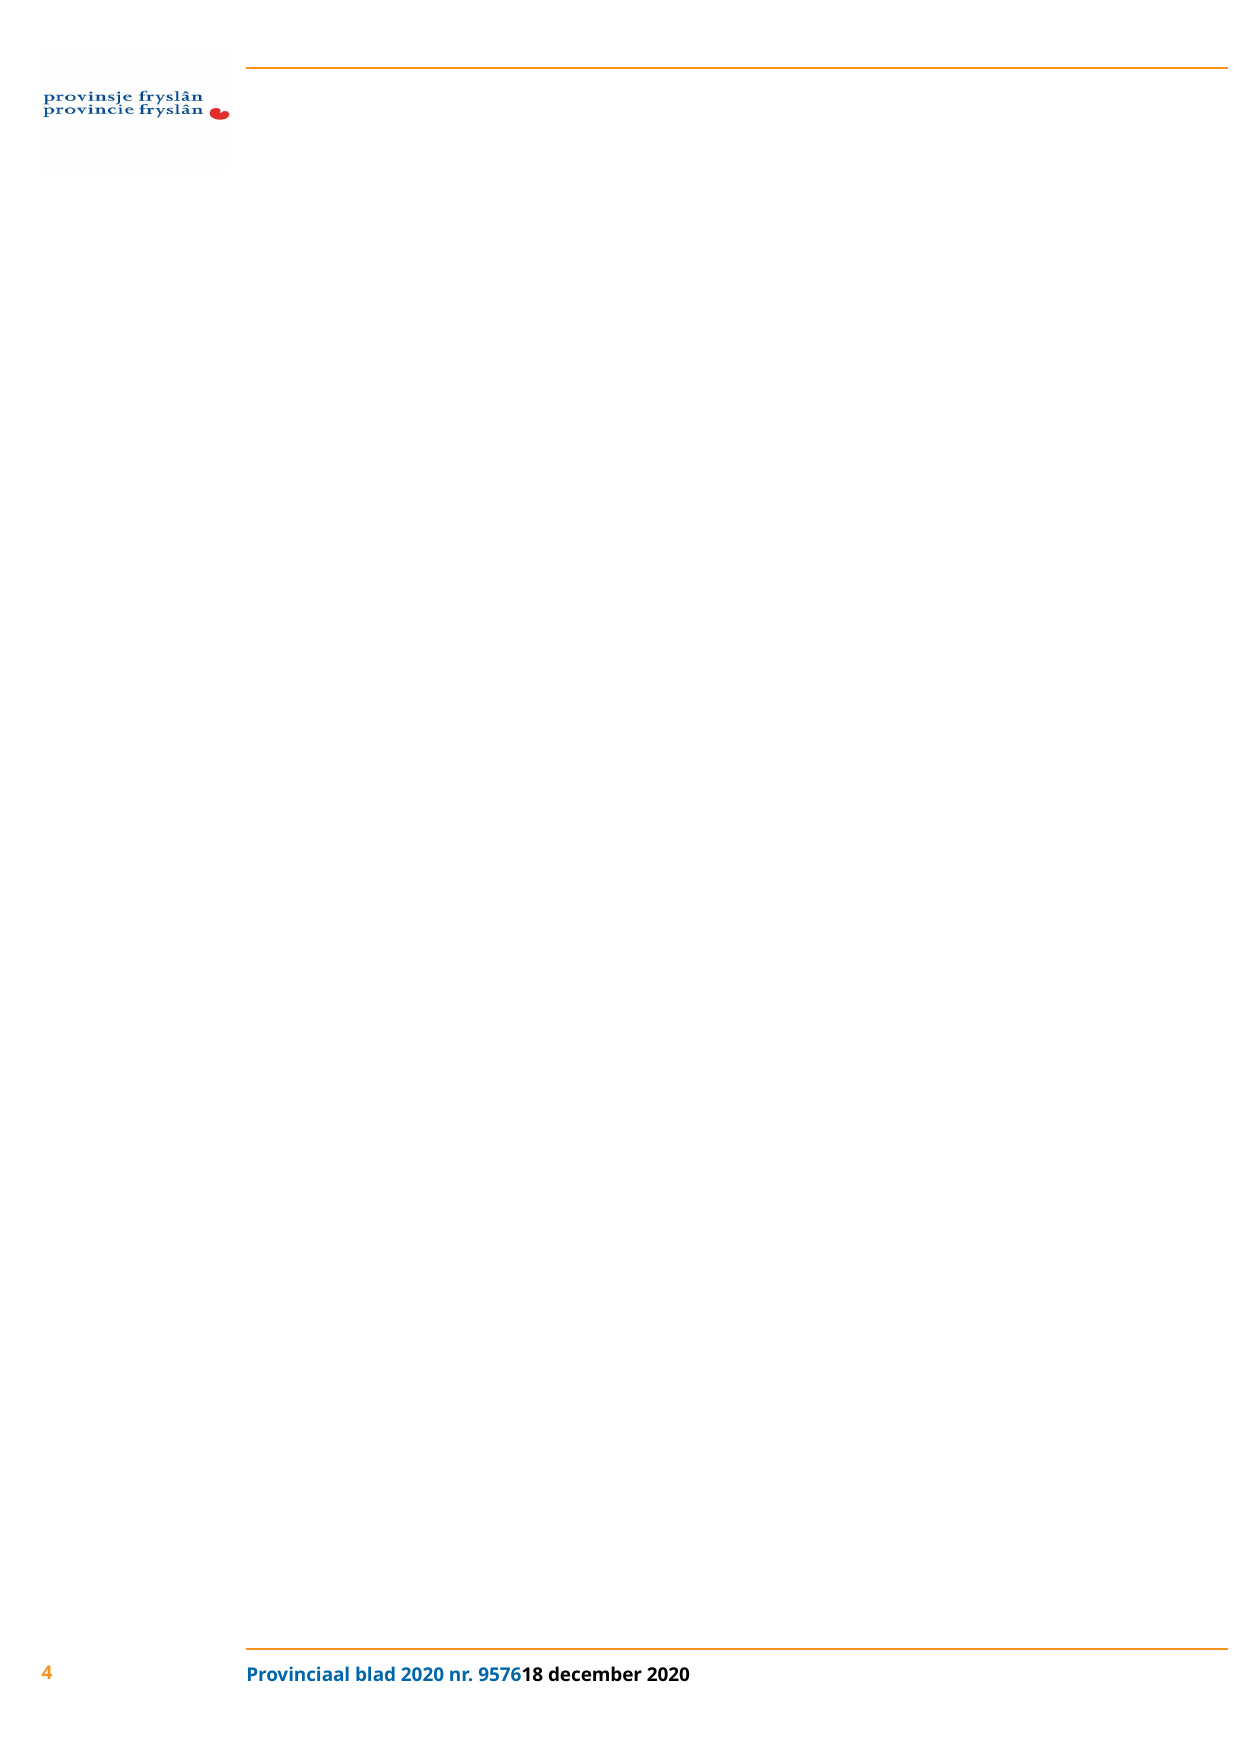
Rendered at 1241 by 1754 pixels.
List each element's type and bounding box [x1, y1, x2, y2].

picture [41, 47, 231, 172]
